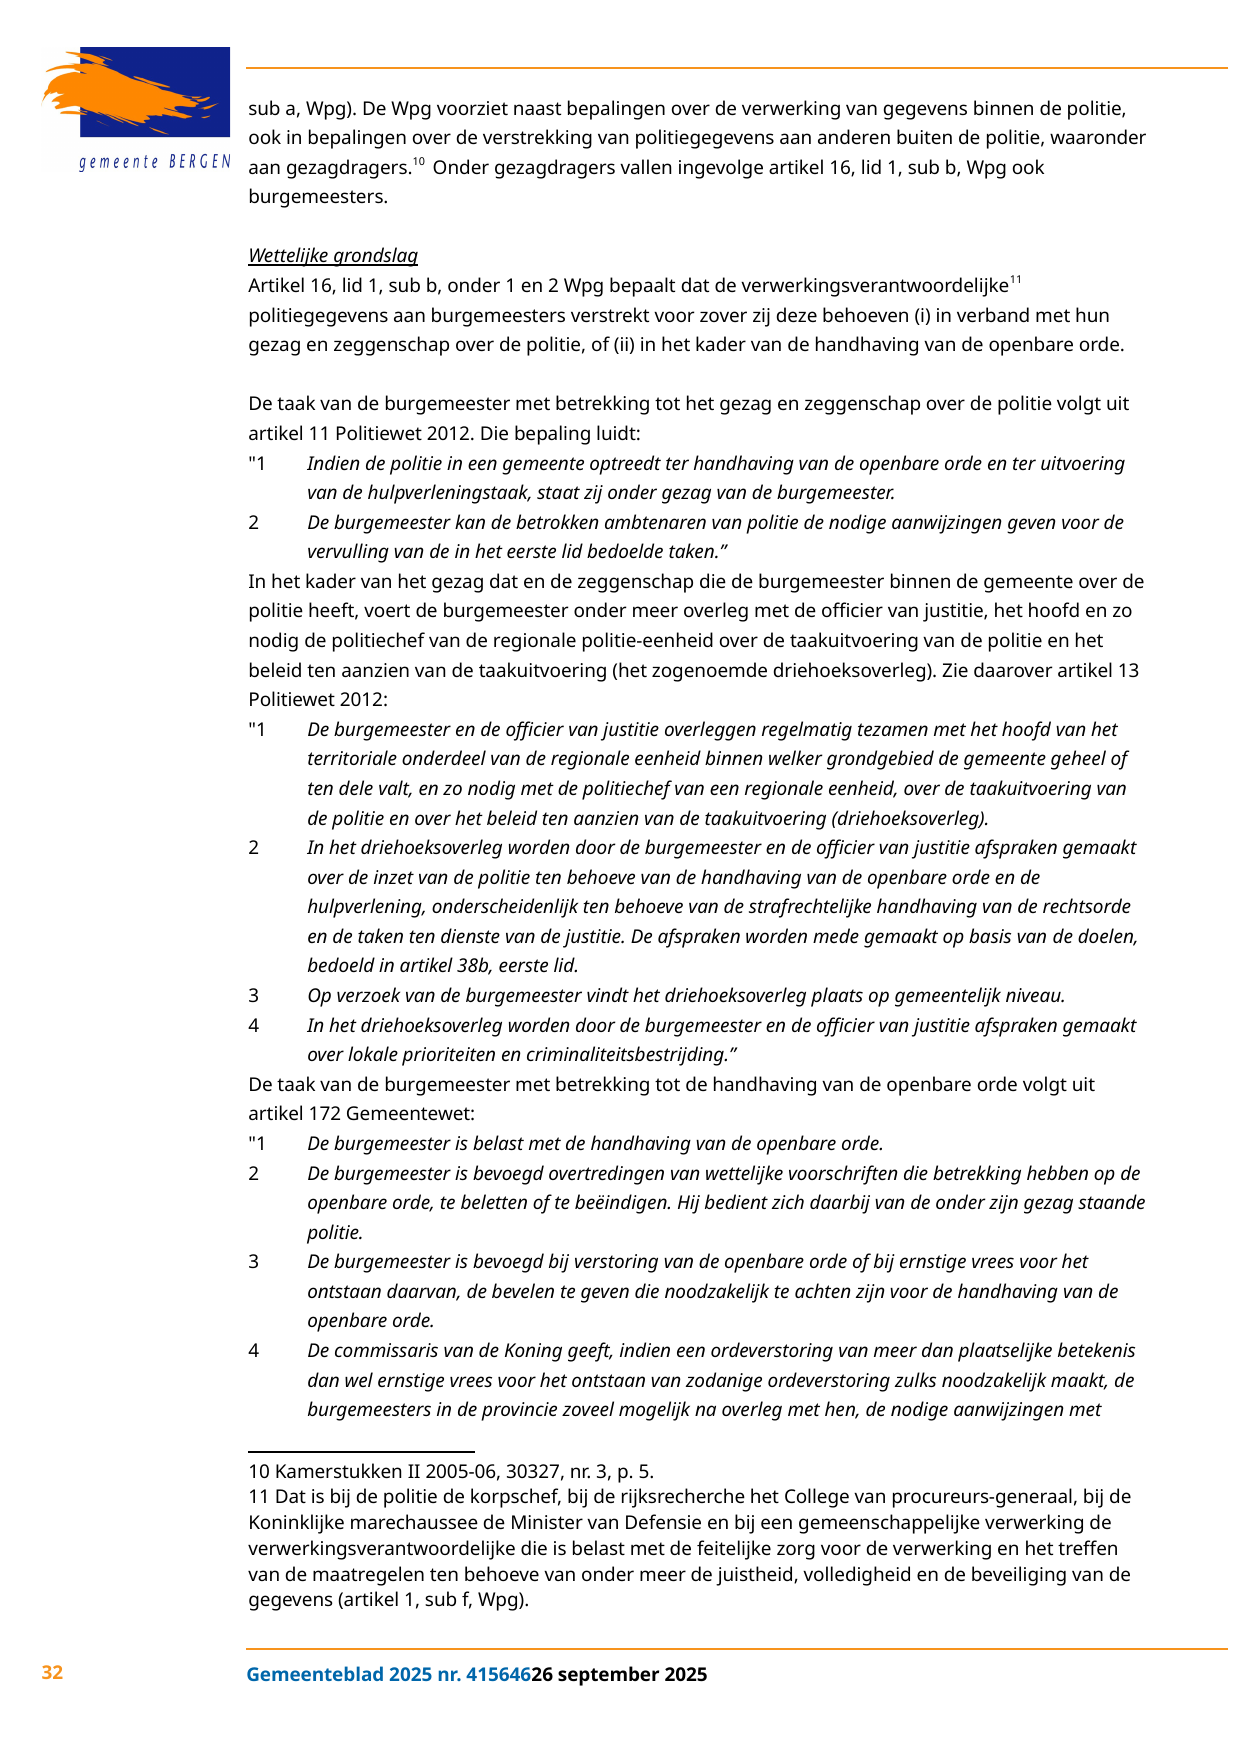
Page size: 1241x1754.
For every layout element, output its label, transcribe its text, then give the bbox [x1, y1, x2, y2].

list Op verzoek van de burgemeester vindt het driehoeksoverleg plaats op gemeentelijk niveau. [248, 982, 1152, 1008]
picture [41, 47, 231, 172]
text Artikel 16, lid 1, sub b, onder 1 en 2 Wpg bepaalt dat de verwerkingsverantwoordelijke politiegegevens aan burgemeesters verstrekt voor zover zij deze behoeven (i) in verband met hun gezag en zeggenschap over de politie, of (ii) in het kader van de handhaving van de openbare orde. [248, 272, 1152, 357]
list De burgemeester kan de betrokken ambtenaren van politie de nodige aanwijzingen geven voor de vervulling van de in het eerste lid bedoelde taken.” [248, 509, 1152, 564]
list De burgemeester is bevoegd bij verstoring van de openbare orde of bij ernstige vrees voor het ontstaan daarvan, de bevelen te geven die noodzakelijk te achten zijn voor de handhaving van de openbare orde. [248, 1248, 1152, 1333]
text De taak van de burgemeester met betrekking tot het gezag en zeggenschap over de politie volgt uit artikel 11 Politiewet 2012. Die bepaling luidt: [248, 391, 1152, 446]
list De burgemeester is bevoegd overtredingen van wettelijke voorschriften die betrekking hebben op de openbare orde, te beletten of te beëindigen. Hij bedient zich daarbij van de onder zijn gezag staande politie. [248, 1160, 1152, 1245]
list De burgemeester is belast met de handhaving van de openbare orde. [248, 1130, 1152, 1156]
text Dat is bij de politie de korpschef, bij de rijksrecherche het College van procureurs-generaal, bij de Koninklijke marechaussee de Minister van Defensie en bij een gemeenschappelijke verwerking de verwerkingsverantwoordelijke die is belast met de feitelijke zorg voor de verwerking en het treffen van de maatregelen ten behoeve van onder meer de juistheid, volledigheid en de beveiliging van de gegevens (artikel 1, sub f, Wpg). [248, 1483, 1152, 1612]
text Wettelijke grondslag [248, 243, 1152, 268]
list Indien de politie in een gemeente optreedt ter handhaving van de openbare orde en ter uitvoering van de hulpverleningstaak, staat zij onder gezag van de burgemeester. [248, 450, 1152, 505]
list De burgemeester en de officier van justitie overleggen regelmatig tezamen met het hoofd van het territoriale onderdeel van de regionale eenheid binnen welker grondgebied de gemeente geheel of ten dele valt, en zo nodig met de politiechef van een regionale eenheid, over de taakuitvoering van de politie en over het beleid ten aanzien van de taakuitvoering (driehoeksoverleg). [248, 716, 1152, 831]
text In het kader van het gezag dat en de zeggenschap die de burgemeester binnen de gemeente over de politie heeft, voert de burgemeester onder meer overleg met de officier van justitie, het hoofd en zo nodig de politiechef van de regionale politie-eenheid over de taakuitvoering van de politie en het beleid ten aanzien van de taakuitvoering (het zogenoemde driehoeksoverleg). Zie daarover artikel 13 Politiewet 2012: [248, 568, 1152, 712]
list In het driehoeksoverleg worden door de burgemeester en de officier van justitie afspraken gemaakt over lokale prioriteiten en criminaliteitsbestrijding.” [248, 1012, 1152, 1067]
text De taak van de burgemeester met betrekking tot de handhaving van de openbare orde volgt uit artikel 172 Gemeentewet: [248, 1071, 1152, 1126]
list De commissaris van de Koning geeft, indien een ordeverstoring van meer dan plaatselijke betekenis dan wel ernstige vrees voor het ontstaan van zodanige ordeverstoring zulks noodzakelijk maakt, de burgemeesters in de provincie zoveel mogelijk na overleg met hen, de nodige aanwijzingen met [248, 1337, 1152, 1422]
list In het driehoeksoverleg worden door de burgemeester en de officier van justitie afspraken gemaakt over de inzet van de politie ten behoeve van de handhaving van de openbare orde en de hulpverlening, onderscheidenlijk ten behoeve van de strafrechtelijke handhaving van de rechtsorde en de taken ten dienste van de justitie. De afspraken worden mede gemaakt op basis van de doelen, bedoeld in artikel 38b, eerste lid. [248, 834, 1152, 978]
text Kamerstukken II 2005-06, 30327, nr. 3, p. 5. [248, 1458, 1152, 1483]
text sub a, Wpg). De Wpg voorziet naast bepalingen over de verwerking van gegevens binnen de politie, ook in bepalingen over de verstrekking van politiegegevens aan anderen buiten de politie, waaronder aan gezagdragers. Onder gezagdragers vallen ingevolge artikel 16, lid 1, sub b, Wpg ook burgemeesters. [248, 95, 1152, 209]
